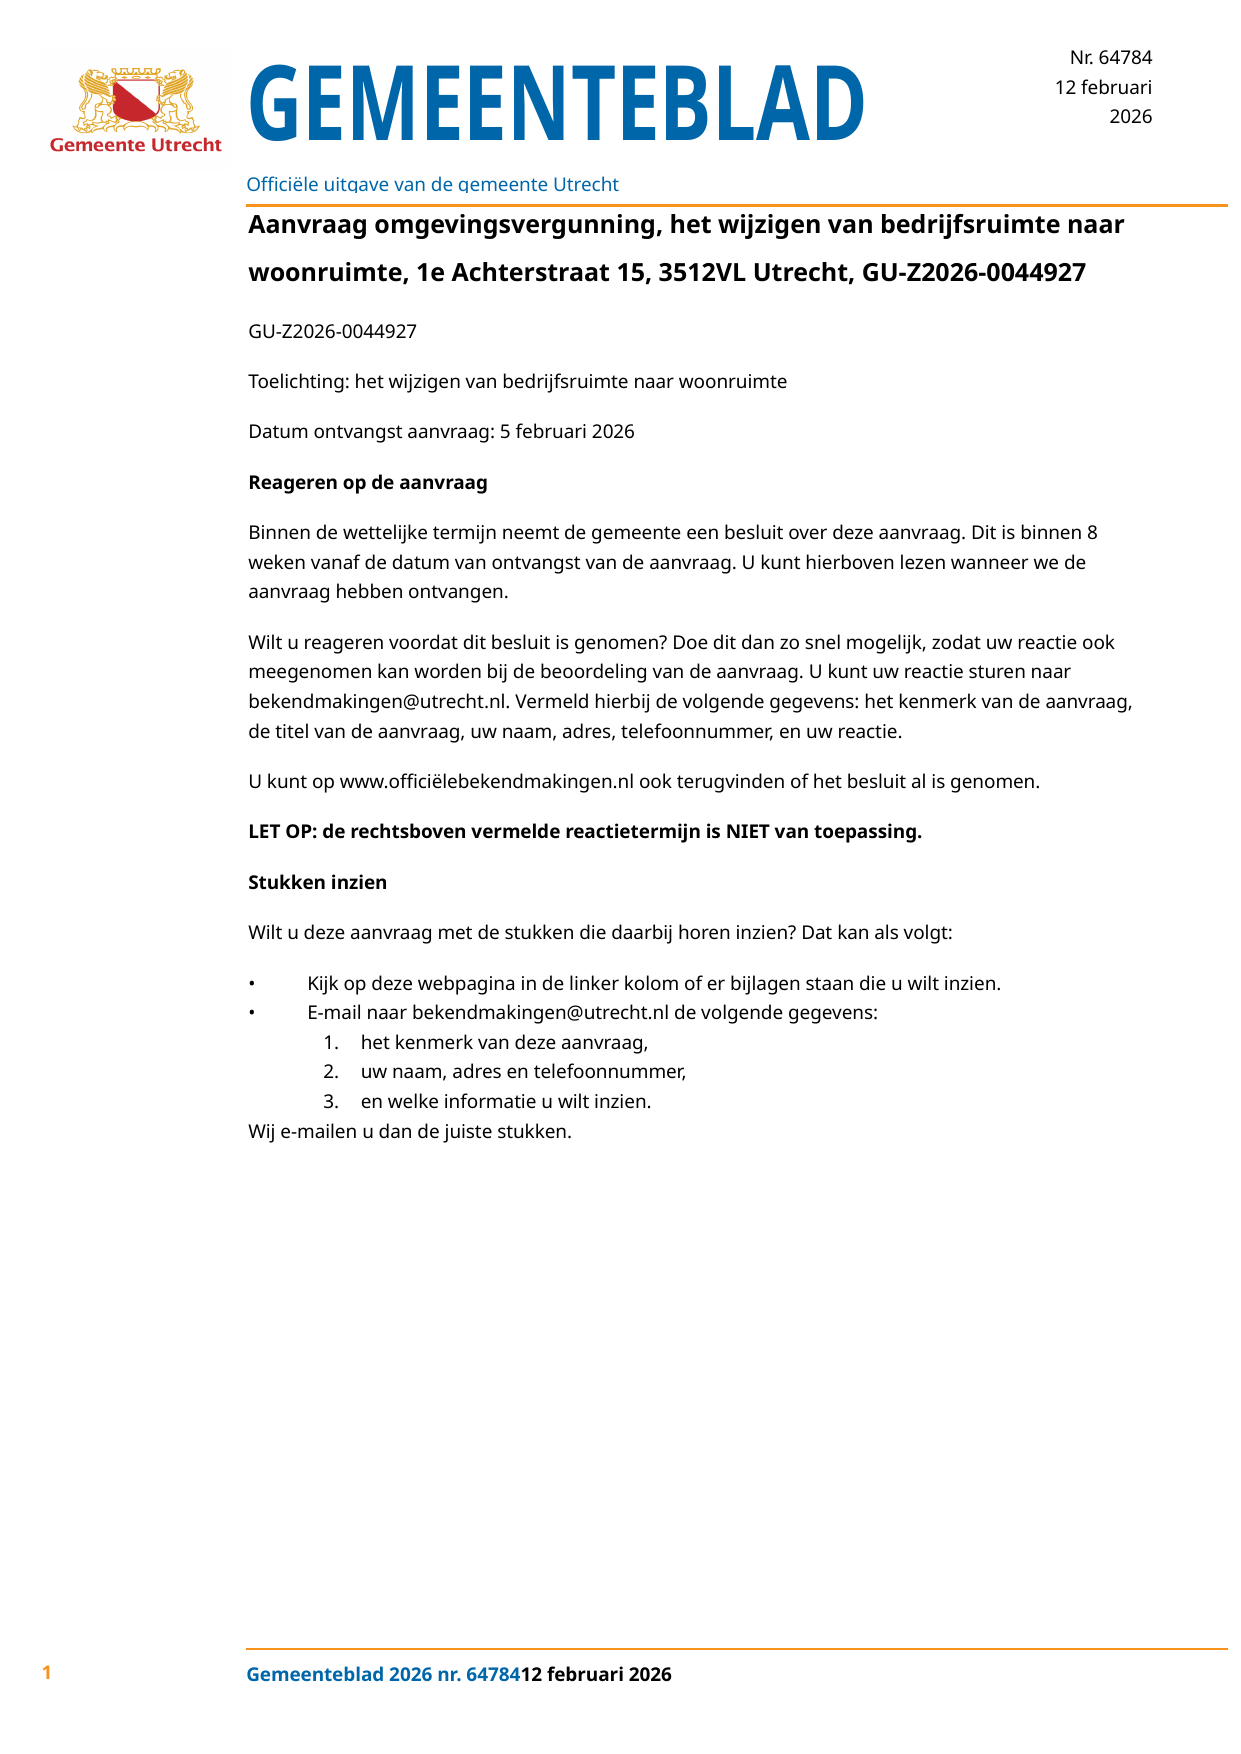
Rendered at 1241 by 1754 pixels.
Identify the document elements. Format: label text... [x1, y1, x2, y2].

list en welke informatie u wilt inzien. [323, 1088, 1152, 1114]
list Kijk op deze webpagina in de linker kolom of er bijlagen staan die u wilt inzien. [248, 970, 1152, 996]
text Stukken inzien [248, 869, 1152, 895]
picture [41, 47, 231, 172]
text Reageren op de aanvraag [248, 469, 1152, 495]
text GU-Z2026-0044927 [248, 318, 1152, 344]
text Wilt u deze aanvraag met de stukken die daarbij horen inzien? Dat kan als volgt: [248, 919, 1152, 945]
list E-mail naar bekendmakingen@utrecht.nl de volgende gegevens: [248, 999, 1152, 1025]
list het kenmerk van deze aanvraag, [323, 1029, 1152, 1055]
text Aanvraag omgevingsvergunning, het wijzigen van bedrijfsruimte naar woonruimte, 1e Achterstraat 15, 3512VL Utrecht, GU-Z2026-0044927 [248, 207, 1152, 288]
text U kunt op www.officiëlebekendmakingen.nl ook terugvinden of het besluit al is genomen. [248, 768, 1152, 794]
text Wij e-mailen u dan de juiste stukken. [248, 1118, 1152, 1144]
text LET OP: de rechtsboven vermelde reactietermijn is NIET van toepassing. [248, 819, 1152, 844]
text Datum ontvangst aanvraag: 5 februari 2026 [248, 419, 1152, 444]
text Binnen de wettelijke termijn neemt de gemeente een besluit over deze aanvraag. Dit is binnen 8 weken vanaf de datum van ontvangst van de aanvraag. U kunt hierboven lezen wanneer we de aanvraag hebben ontvangen. [248, 519, 1152, 604]
text Toelichting: het wijzigen van bedrijfsruimte naar woonruimte [248, 368, 1152, 394]
list uw naam, adres en telefoonnummer, [323, 1059, 1152, 1084]
text Wilt u reageren voordat dit besluit is genomen? Doe dit dan zo snel mogelijk, zodat uw reactie ook meegenomen kan worden bij de beoordeling van de aanvraag. U kunt uw reactie sturen naar bekendmakingen@utrecht.nl. Vermeld hierbij de volgende gegevens: het kenmerk van de aanvraag, de titel van de aanvraag, uw naam, adres, telefoonnummer, en uw reactie. [248, 629, 1152, 744]
